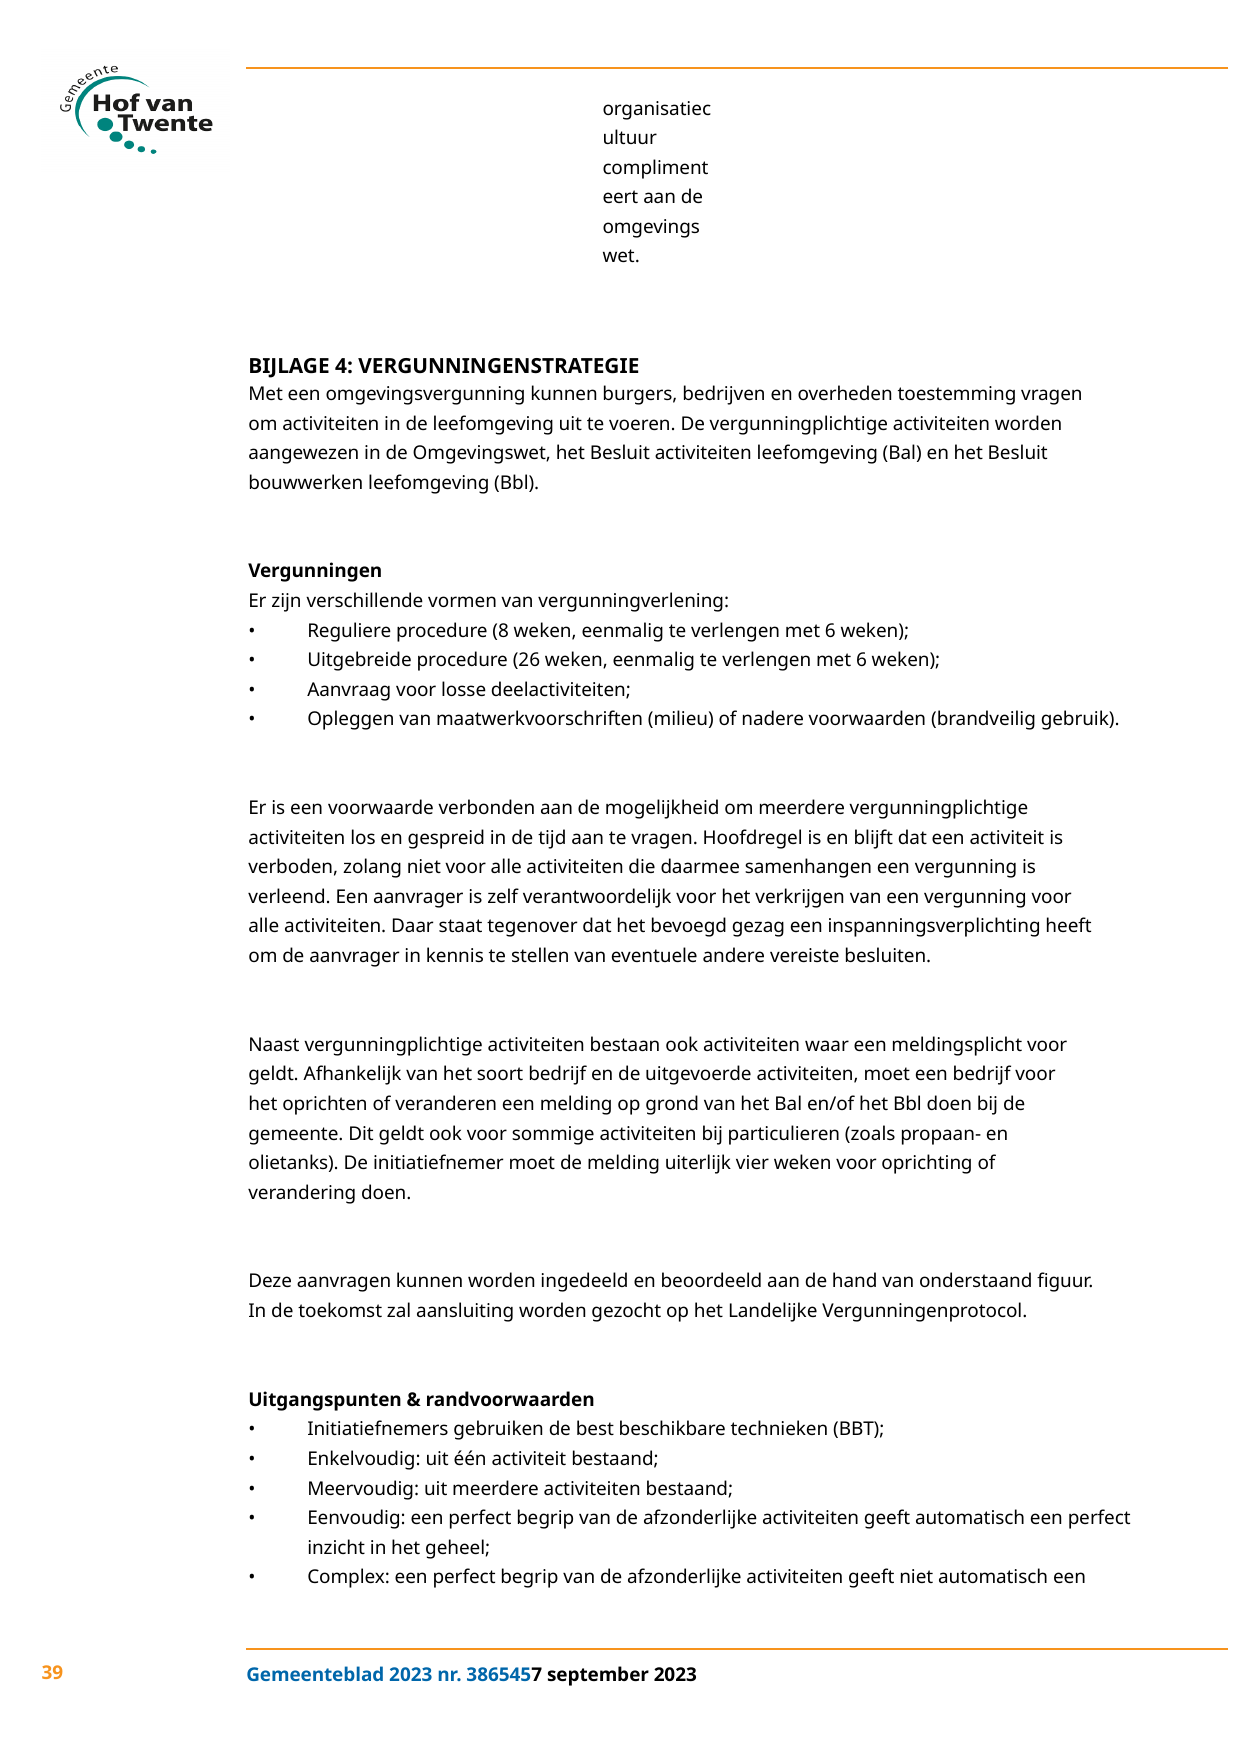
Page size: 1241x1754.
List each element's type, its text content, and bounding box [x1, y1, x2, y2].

list Initiatiefnemers gebruiken de best beschikbare technieken (BBT); [248, 1416, 1152, 1441]
list Uitgebreide procedure (26 weken, eenmalig te verlengen met 6 weken); [248, 646, 1152, 672]
text alle activiteiten. Daar staat tegenover dat het bevoegd gezag een inspanningsverplichting heeft [248, 913, 1152, 938]
table_cell [714, 95, 1152, 268]
text olietanks). De initiatiefnemer moet de melding uiterlijk vier weken voor oprichting of [248, 1149, 1152, 1175]
text Naast vergunningplichtige activiteiten bestaan ook activiteiten waar een meldingsplicht voor [248, 1031, 1152, 1057]
list Eenvoudig: een perfect begrip van de afzonderlijke activiteiten geeft automatisch een perfect inzicht in het geheel; [248, 1504, 1152, 1559]
text bouwwerken leefomgeving (Bbl). [248, 469, 1152, 494]
text BIJLAGE 4: VERGUNNINGENSTRATEGIE [248, 352, 1152, 380]
text Uitgangspunten & randvoorwaarden [248, 1386, 1152, 1412]
table_cell [248, 95, 602, 268]
list Enkelvoudig: uit één activiteit bestaand; [248, 1445, 1152, 1471]
text Met een omgevingsvergunning kunnen burgers, bedrijven en overheden toestemming vragen [248, 380, 1152, 406]
text gemeente. Dit geldt ook voor sommige activiteiten bij particulieren (zoals propaan- en [248, 1120, 1152, 1145]
list Opleggen van maatwerkvoorschriften (milieu) of nadere voorwaarden (brandveilig gebruik). [248, 706, 1152, 731]
text om de aanvrager in kennis te stellen van eventuele andere vereiste besluiten. [248, 942, 1152, 968]
text Deze aanvragen kunnen worden ingedeeld en beoordeeld aan de hand van onderstaand figuur. [248, 1268, 1152, 1293]
text verandering doen. [248, 1179, 1152, 1204]
text verleend. Een aanvrager is zelf verantwoordelijk voor het verkrijgen van een vergunning voor [248, 883, 1152, 909]
text Er zijn verschillende vormen van vergunningverlening: [248, 587, 1152, 613]
text Er is een voorwaarde verbonden aan de mogelijkheid om meerdere vergunningplichtige [248, 794, 1152, 820]
text aangewezen in de Omgevingswet, het Besluit activiteiten leefomgeving (Bal) en het Besluit [248, 439, 1152, 465]
list Reguliere procedure (8 weken, eenmalig te verlengen met 6 weken); [248, 617, 1152, 642]
text het oprichten of veranderen een melding op grond van het Bal en/of het Bbl doen bij de [248, 1090, 1152, 1116]
list Meervoudig: uit meerdere activiteiten bestaand; [248, 1475, 1152, 1500]
text Vergunningen [248, 558, 1152, 583]
text activiteiten los en gespreid in de tijd aan te vragen. Hoofdregel is en blijft dat een activiteit is [248, 824, 1152, 849]
list Aanvraag voor losse deelactiviteiten; [248, 676, 1152, 702]
text geldt. Afhankelijk van het soort bedrijf en de uitgevoerde activiteiten, moet een bedrijf voor [248, 1061, 1152, 1086]
list Complex: een perfect begrip van de afzonderlijke activiteiten geeft niet automatisch een [248, 1563, 1152, 1589]
table_cell organisatiecultuur complimenteert aan de omgevingswet. [602, 95, 714, 268]
text verboden, zolang niet voor alle activiteiten die daarmee samenhangen een vergunning is [248, 853, 1152, 879]
text om activiteiten in de leefomgeving uit te voeren. De vergunningplichtige activiteiten worden [248, 410, 1152, 435]
text In de toekomst zal aansluiting worden gezocht op het Landelijke Vergunningenprotocol. [248, 1297, 1152, 1323]
picture [41, 47, 231, 172]
